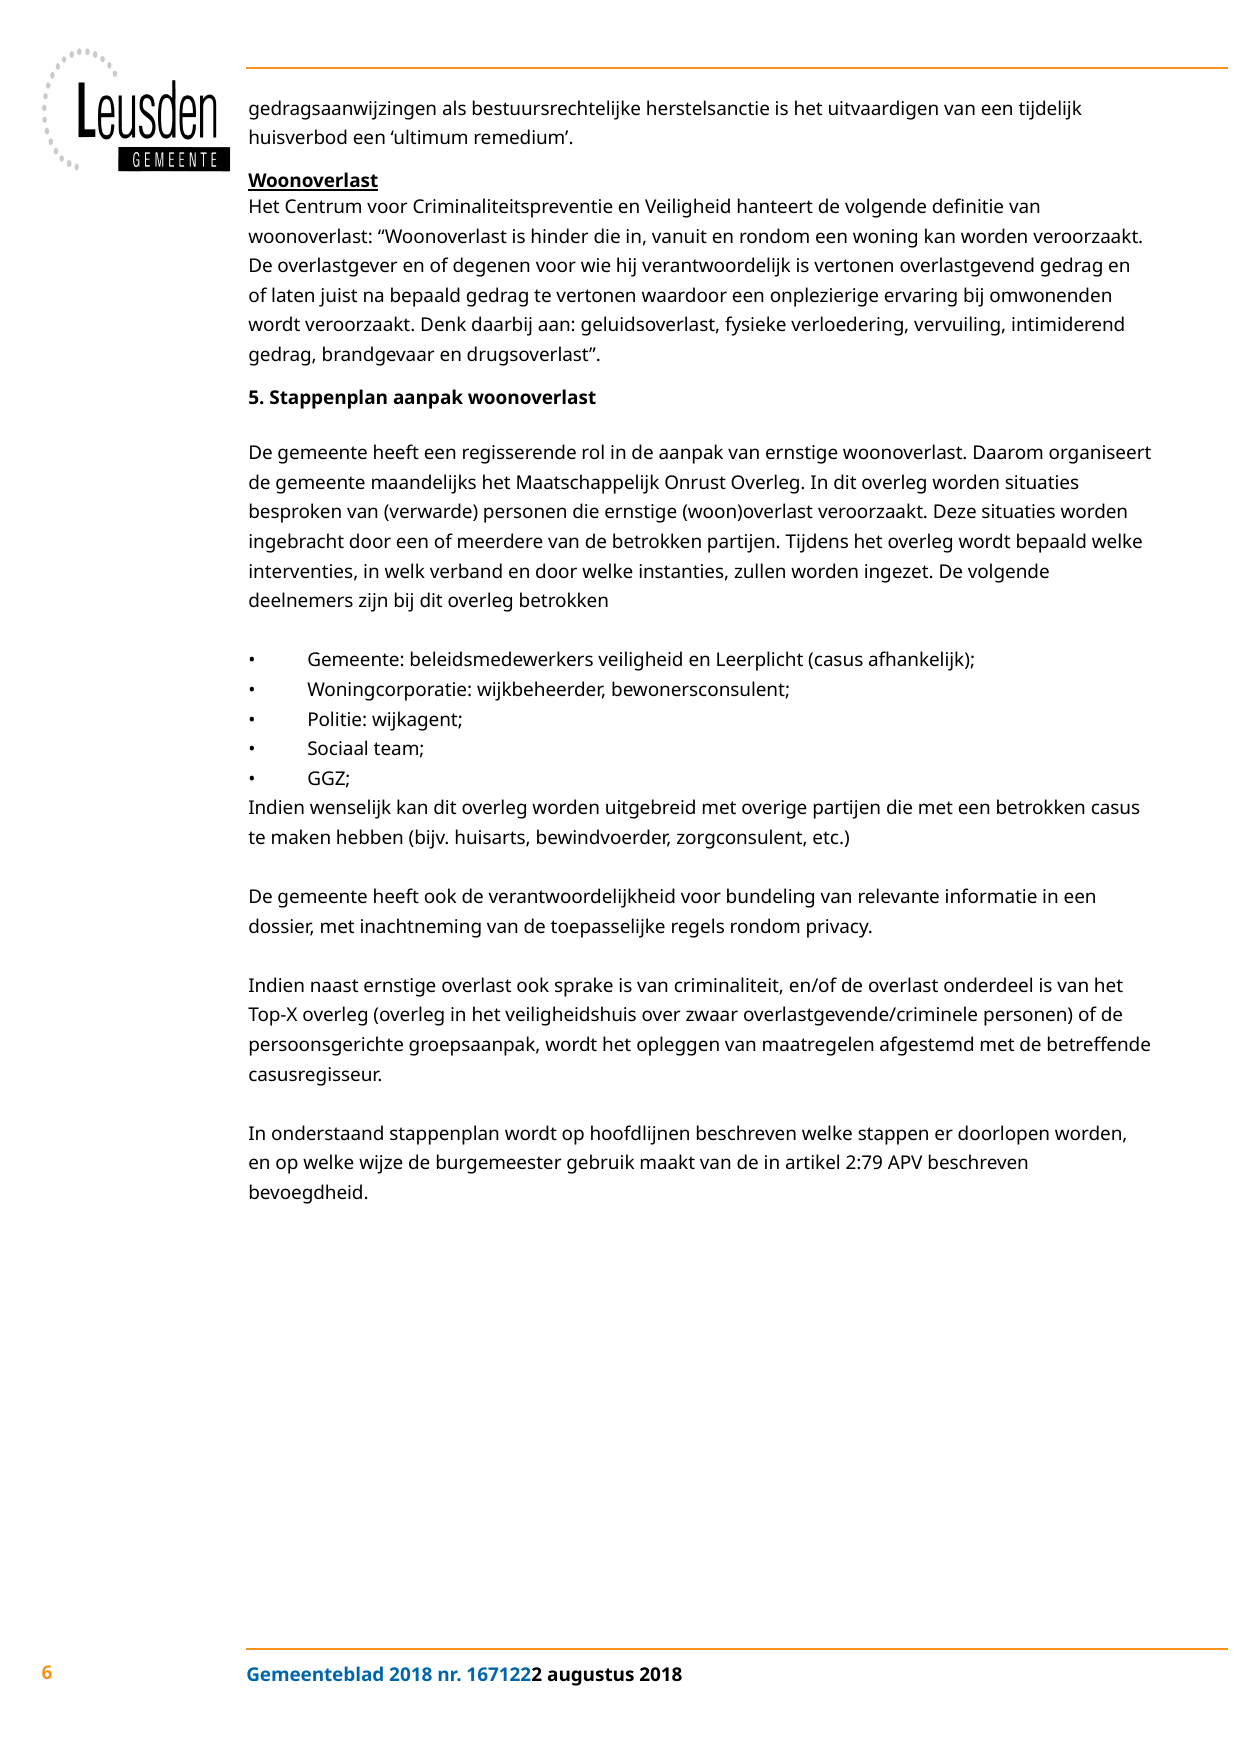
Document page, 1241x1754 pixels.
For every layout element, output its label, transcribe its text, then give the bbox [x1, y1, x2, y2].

text Indien wenselijk kan dit overleg worden uitgebreid met overige partijen die met een betrokken casus te maken hebben (bijv. huisarts, bewindvoerder, zorgconsulent, etc.) [248, 794, 1152, 850]
list Sociaal team; [248, 735, 1152, 761]
picture [41, 47, 231, 172]
text Het Centrum voor Criminaliteitspreventie en Veiligheid hanteert de volgende definitie van woonoverlast: “Woonoverlast is hinder die in, vanuit en rondom een woning kan worden veroorzaakt. De overlastgever en of degenen voor wie hij verantwoordelijk is vertonen overlastgevend gedrag en of laten juist na bepaald gedrag te vertonen waardoor een onplezierige ervaring bij omwonenden wordt veroorzaakt. Denk daarbij aan: geluidsoverlast, fysieke verloedering, vervuiling, intimiderend gedrag, brandgevaar en drugsoverlast”. [248, 193, 1152, 367]
text In onderstaand stappenplan wordt op hoofdlijnen beschreven welke stappen er doorlopen worden, en op welke wijze de burgemeester gebruik maakt van de in artikel 2:79 APV beschreven bevoegdheid. [248, 1120, 1152, 1205]
text De gemeente heeft ook de verantwoordelijkheid voor bundeling van relevante informatie in een dossier, met inachtneming van de toepasselijke regels rondom privacy. [248, 883, 1152, 939]
text De gemeente heeft een regisserende rol in de aanpak van ernstige woonoverlast. Daarom organiseert de gemeente maandelijks het Maatschappelijk Onrust Overleg. In dit overleg worden situaties besproken van (verwarde) personen die ernstige (woon)overlast veroorzaakt. Deze situaties worden ingebracht door een of meerdere van de betrokken partijen. Tijdens het overleg wordt bepaald welke interventies, in welk verband en door welke instanties, zullen worden ingezet. De volgende deelnemers zijn bij dit overleg betrokken [248, 439, 1152, 613]
list Woningcorporatie: wijkbeheerder, bewonersconsulent; [248, 676, 1152, 702]
text 5. Stappenplan aanpak woonoverlast [248, 384, 1152, 410]
list GGZ; [248, 765, 1152, 791]
text Indien naast ernstige overlast ook sprake is van criminaliteit, en/of de overlast onderdeel is van het Top-X overleg (overleg in het veiligheidshuis over zwaar overlastgevende/criminele personen) of de persoonsgerichte groepsaanpak, wordt het opleggen van maatregelen afgestemd met de betreffende casusregisseur. [248, 972, 1152, 1087]
text gedragsaanwijzingen als bestuursrechtelijke herstelsanctie is het uitvaardigen van een tijdelijk huisverbod een ‘ultimum remedium’. [248, 95, 1152, 150]
list Politie: wijkagent; [248, 706, 1152, 732]
list Gemeente: beleidsmedewerkers veiligheid en Leerplicht (casus afhankelijk); [248, 647, 1152, 672]
text Woonoverlast [248, 167, 1152, 193]
